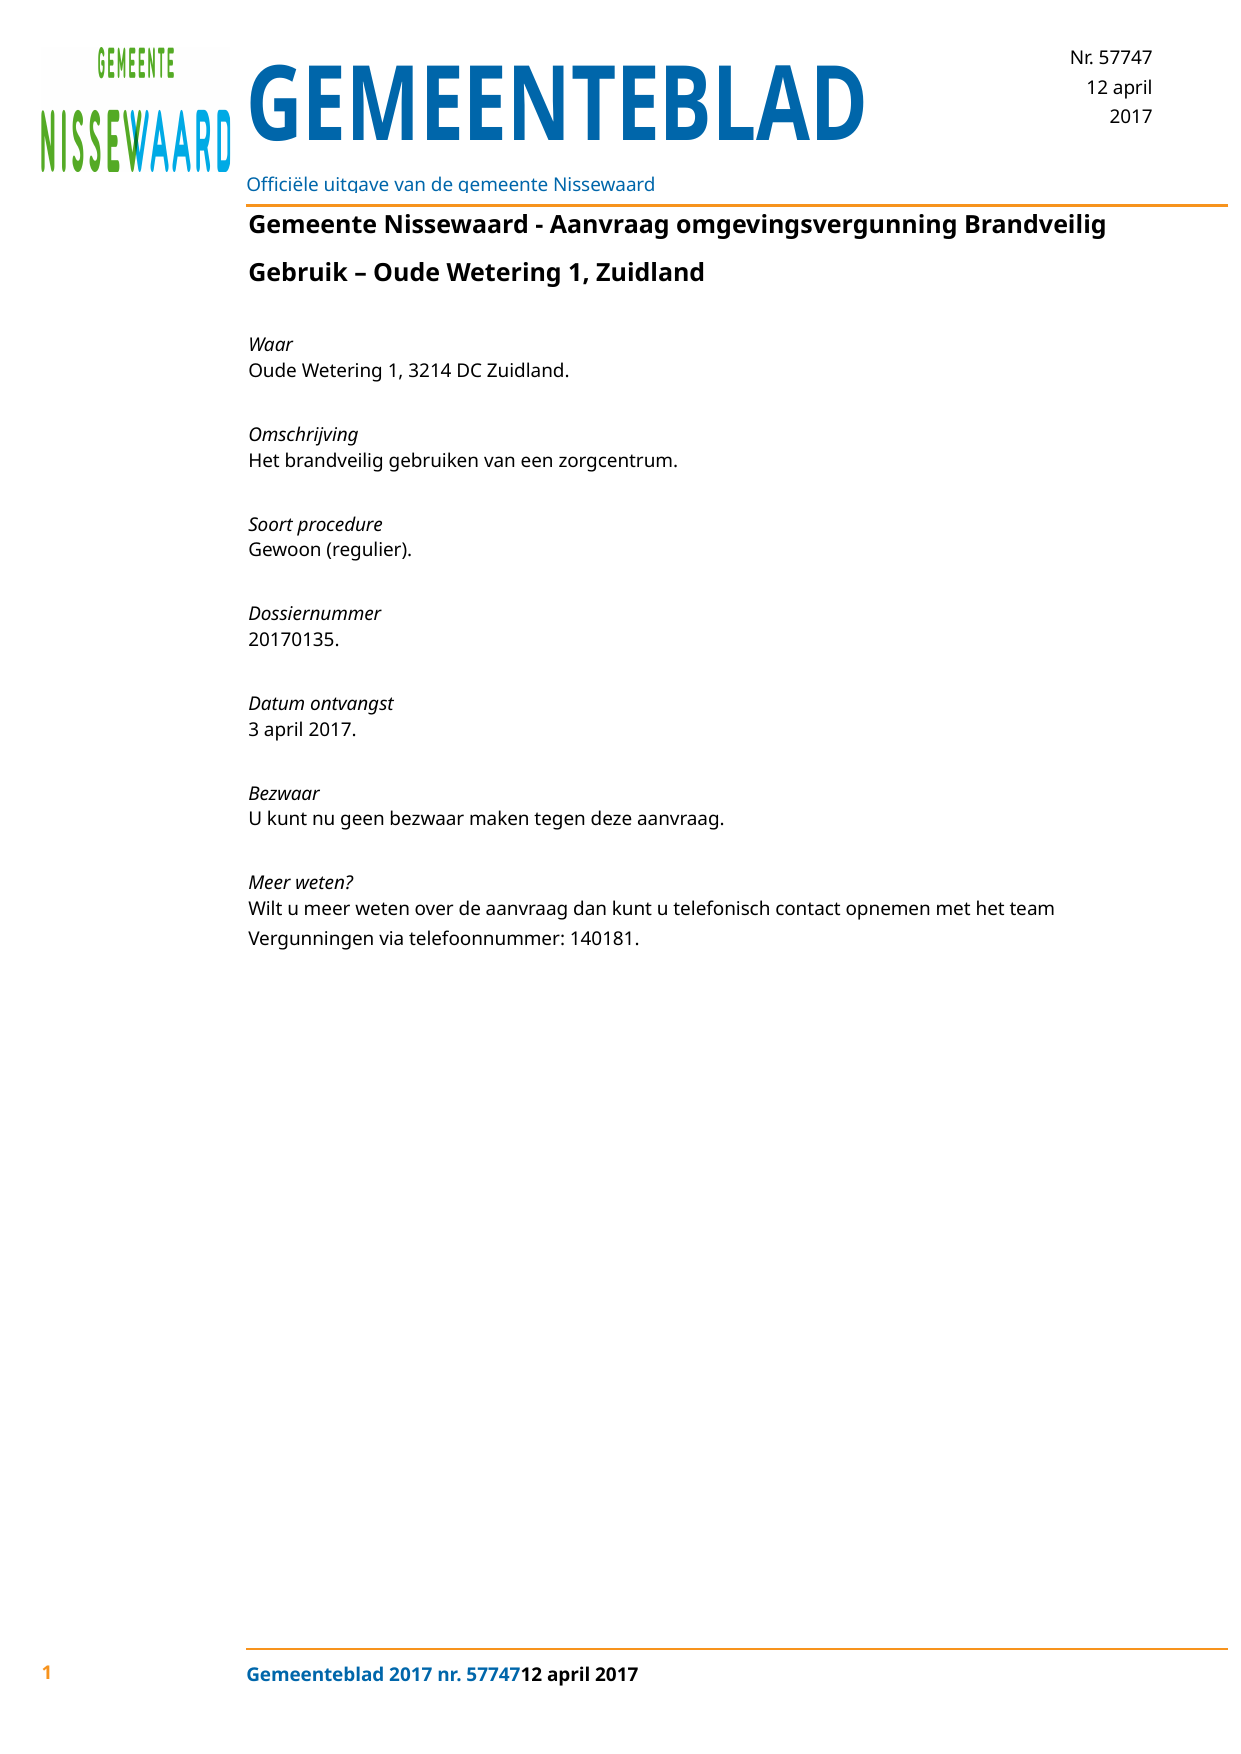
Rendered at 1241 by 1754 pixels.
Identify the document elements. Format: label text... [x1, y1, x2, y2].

text Gewoon (regulier). [248, 537, 1152, 562]
text Dossiernummer [248, 601, 1152, 626]
text Soort procedure [248, 511, 1152, 537]
picture [154, 157, 165, 172]
text Wilt u meer weten over de aanvraag dan kunt u telefonisch contact opnemen met het team Vergunningen via telefoonnummer: 140181. [248, 895, 1152, 951]
picture [41, 47, 231, 172]
text Bezwaar [248, 780, 1152, 806]
picture [201, 122, 206, 138]
text 3 april 2017. [248, 716, 1152, 742]
text Omschrijving [248, 421, 1152, 447]
text Meer weten? [248, 869, 1152, 895]
text Het brandveilig gebruiken van een zorgcentrum. [248, 447, 1152, 473]
text 20170135. [248, 626, 1152, 652]
picture [176, 157, 187, 172]
text Oude Wetering 1, 3214 DC Zuidland. [248, 357, 1152, 383]
text Datum ontvangst [248, 690, 1152, 716]
picture [200, 151, 206, 172]
text Waar [248, 331, 1152, 357]
picture [222, 122, 227, 160]
text U kunt nu geen bezwaar maken tegen deze aanvraag. [248, 806, 1152, 831]
text Gemeente Nissewaard - Aanvraag omgevingsvergunning Brandveilig Gebruik – Oude Wetering 1, Zuidland [248, 207, 1152, 288]
